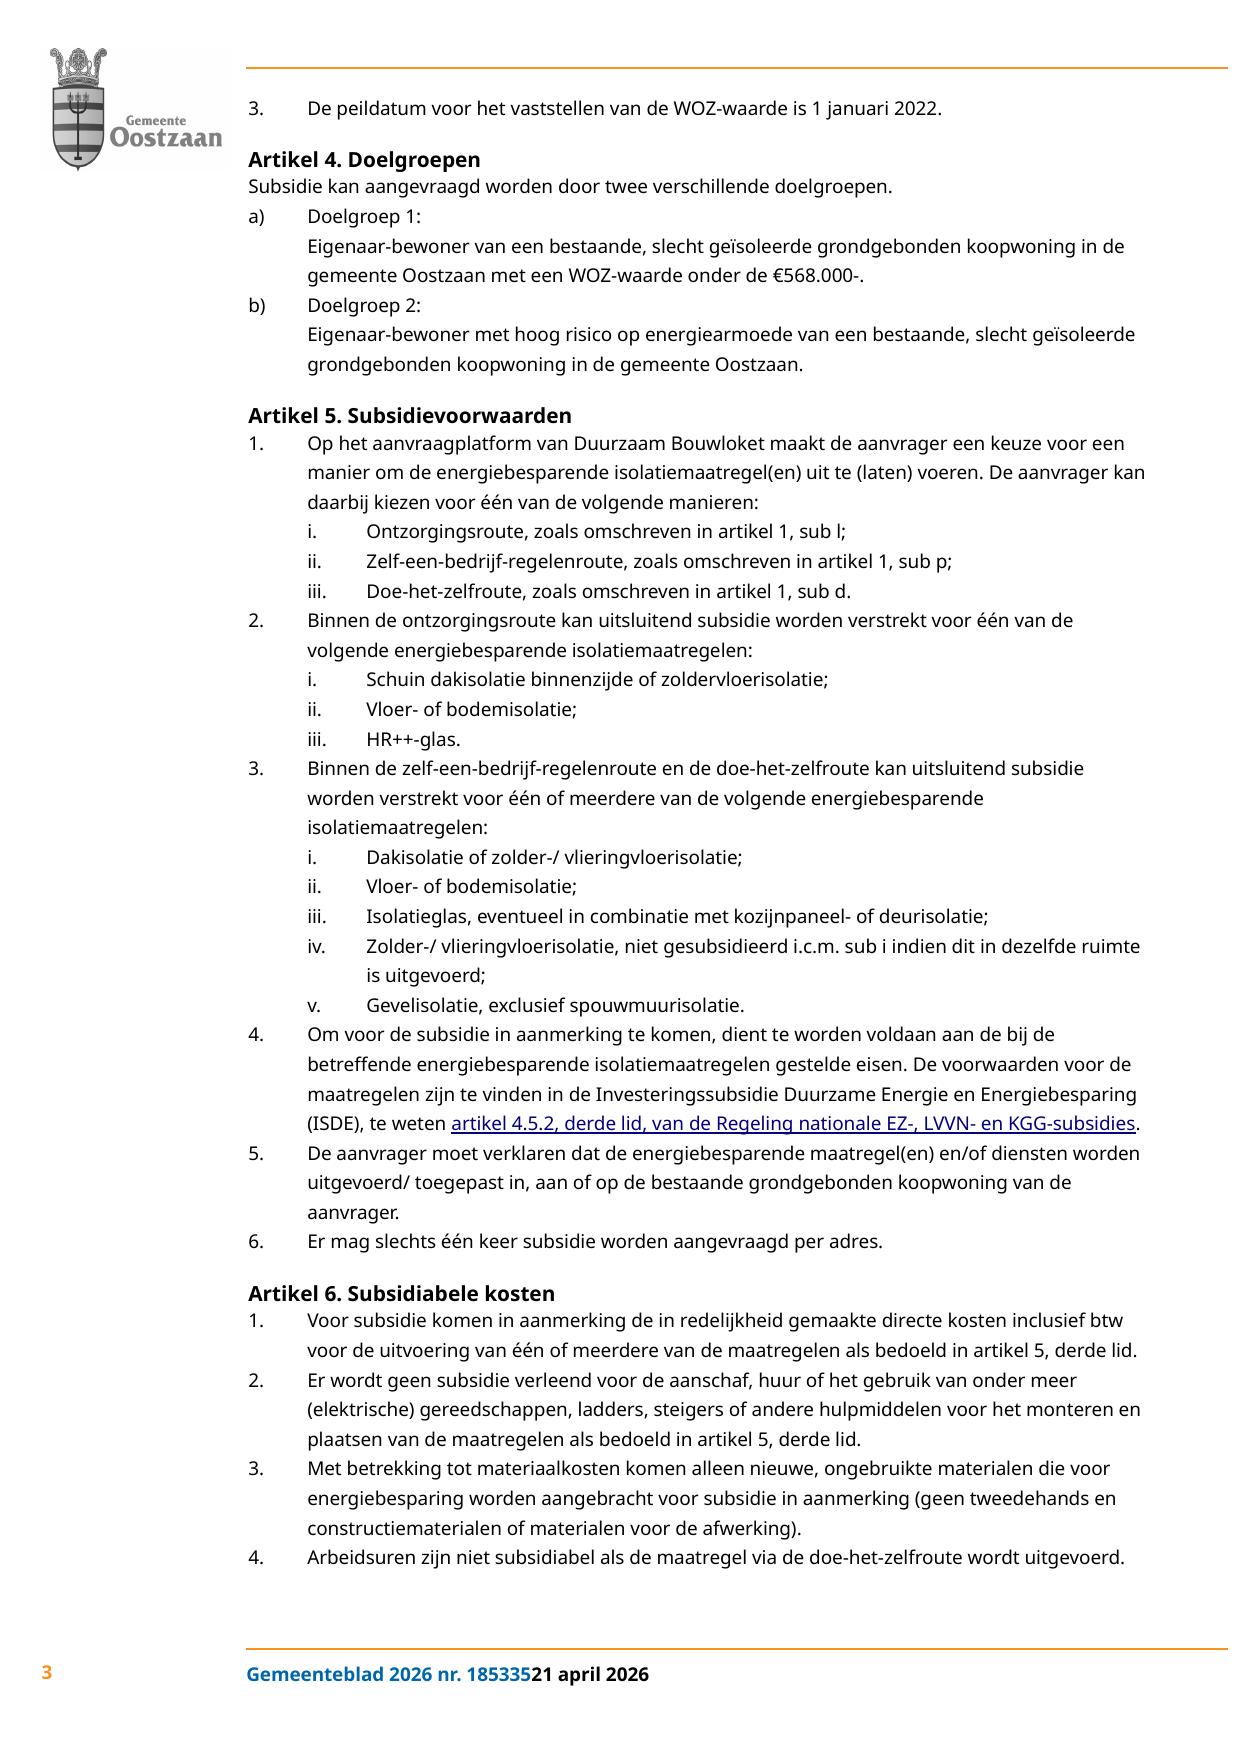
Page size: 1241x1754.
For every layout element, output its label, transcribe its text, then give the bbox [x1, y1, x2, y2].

list Zelf-een-bedrijf-regelenroute, zoals omschreven in artikel 1, sub p; [307, 548, 1152, 574]
list Vloer- of bodemisolatie; [307, 696, 1152, 722]
list Er wordt geen subsidie verleend voor de aanschaf, huur of het gebruik van onder meer (elektrische) gereedschappen, ladders, steigers of andere hulpmiddelen voor het monteren en plaatsen van de maatregelen als bedoeld in artikel 5, derde lid. [248, 1367, 1152, 1452]
list Eigenaar-bewoner met hoog risico op energiearmoede van een bestaande, slecht geïsoleerde grondgebonden koopwoning in de gemeente Oostzaan. [248, 322, 1152, 377]
list Binnen de ontzorgingsroute kan uitsluitend subsidie worden verstrekt voor één van de volgende energiebesparende isolatiemaatregelen: [248, 607, 1152, 663]
list Eigenaar-bewoner van een bestaande, slecht geïsoleerde grondgebonden koopwoning in de gemeente Oostzaan met een WOZ-waarde onder de €568.000-. [248, 233, 1152, 288]
picture [41, 47, 231, 172]
list Doe-het-zelfroute, zoals omschreven in artikel 1, sub d. [307, 578, 1152, 604]
list Zolder-/ vlieringvloerisolatie, niet gesubsidieerd i.c.m. sub i indien dit in dezelfde ruimte is uitgevoerd; [307, 933, 1152, 988]
list Met betrekking tot materiaalkosten komen alleen nieuwe, ongebruikte materialen die voor energiebesparing worden aangebracht voor subsidie in aanmerking (geen tweedehands en constructiematerialen of materialen voor de afwerking). [248, 1456, 1152, 1540]
list Arbeidsuren zijn niet subsidiabel als de maatregel via de doe-het-zelfroute wordt uitgevoerd. [248, 1544, 1152, 1570]
list Op het aanvraagplatform van Duurzaam Bouwloket maakt de aanvrager een keuze voor een manier om de energiebesparende isolatiemaatregel(en) uit te (laten) voeren. De aanvrager kan daarbij kiezen voor één van de volgende manieren: [248, 430, 1152, 515]
list Om voor de subsidie in aanmerking te komen, dient te worden voldaan aan de bij de betreffende energiebesparende isolatiemaatregelen gestelde eisen. De voorwaarden voor de maatregelen zijn te vinden in de Investeringssubsidie Duurzame Energie en Energiebesparing (ISDE), te weten artikel 4.5.2, derde lid, van de Regeling nationale EZ-, LVVN- en KGG-subsidies. [248, 1022, 1152, 1136]
list HR++-glas. [307, 726, 1152, 752]
text Artikel 5. Subsidievoorwaarden [248, 402, 1152, 430]
text Artikel 4. Doelgroepen [248, 145, 1152, 174]
list Er mag slechts één keer subsidie worden aangevraagd per adres. [248, 1229, 1152, 1254]
list De aanvrager moet verklaren dat de energiebesparende maatregel(en) en/of diensten worden uitgevoerd/ toegepast in, aan of op de bestaande grondgebonden koopwoning van de aanvrager. [248, 1140, 1152, 1225]
list Gevelisolatie, exclusief spouwmuurisolatie. [307, 992, 1152, 1018]
list Doelgroep 1: [248, 203, 1152, 229]
list De peildatum voor het vaststellen van de WOZ-waarde is 1 januari 2022. [248, 95, 1152, 121]
list Schuin dakisolatie binnenzijde of zoldervloerisolatie; [307, 667, 1152, 692]
list Dakisolatie of zolder-/ vlieringvloerisolatie; [307, 844, 1152, 870]
list Ontzorgingsroute, zoals omschreven in artikel 1, sub l; [307, 519, 1152, 544]
text Artikel 6. Subsidiabele kosten [248, 1279, 1152, 1308]
list Binnen de zelf-een-bedrijf-regelenroute en de doe-het-zelfroute kan uitsluitend subsidie worden verstrekt voor één of meerdere van de volgende energiebesparende isolatiemaatregelen: [248, 755, 1152, 840]
list Voor subsidie komen in aanmerking de in redelijkheid gemaakte directe kosten inclusief btw voor de uitvoering van één of meerdere van de maatregelen als bedoeld in artikel 5, derde lid. [248, 1308, 1152, 1363]
list Doelgroep 2: [248, 292, 1152, 318]
list Vloer- of bodemisolatie; [307, 874, 1152, 899]
text Subsidie kan aangevraagd worden door twee verschillende doelgroepen. [248, 174, 1152, 199]
list Isolatieglas, eventueel in combinatie met kozijnpaneel- of deurisolatie; [307, 903, 1152, 929]
